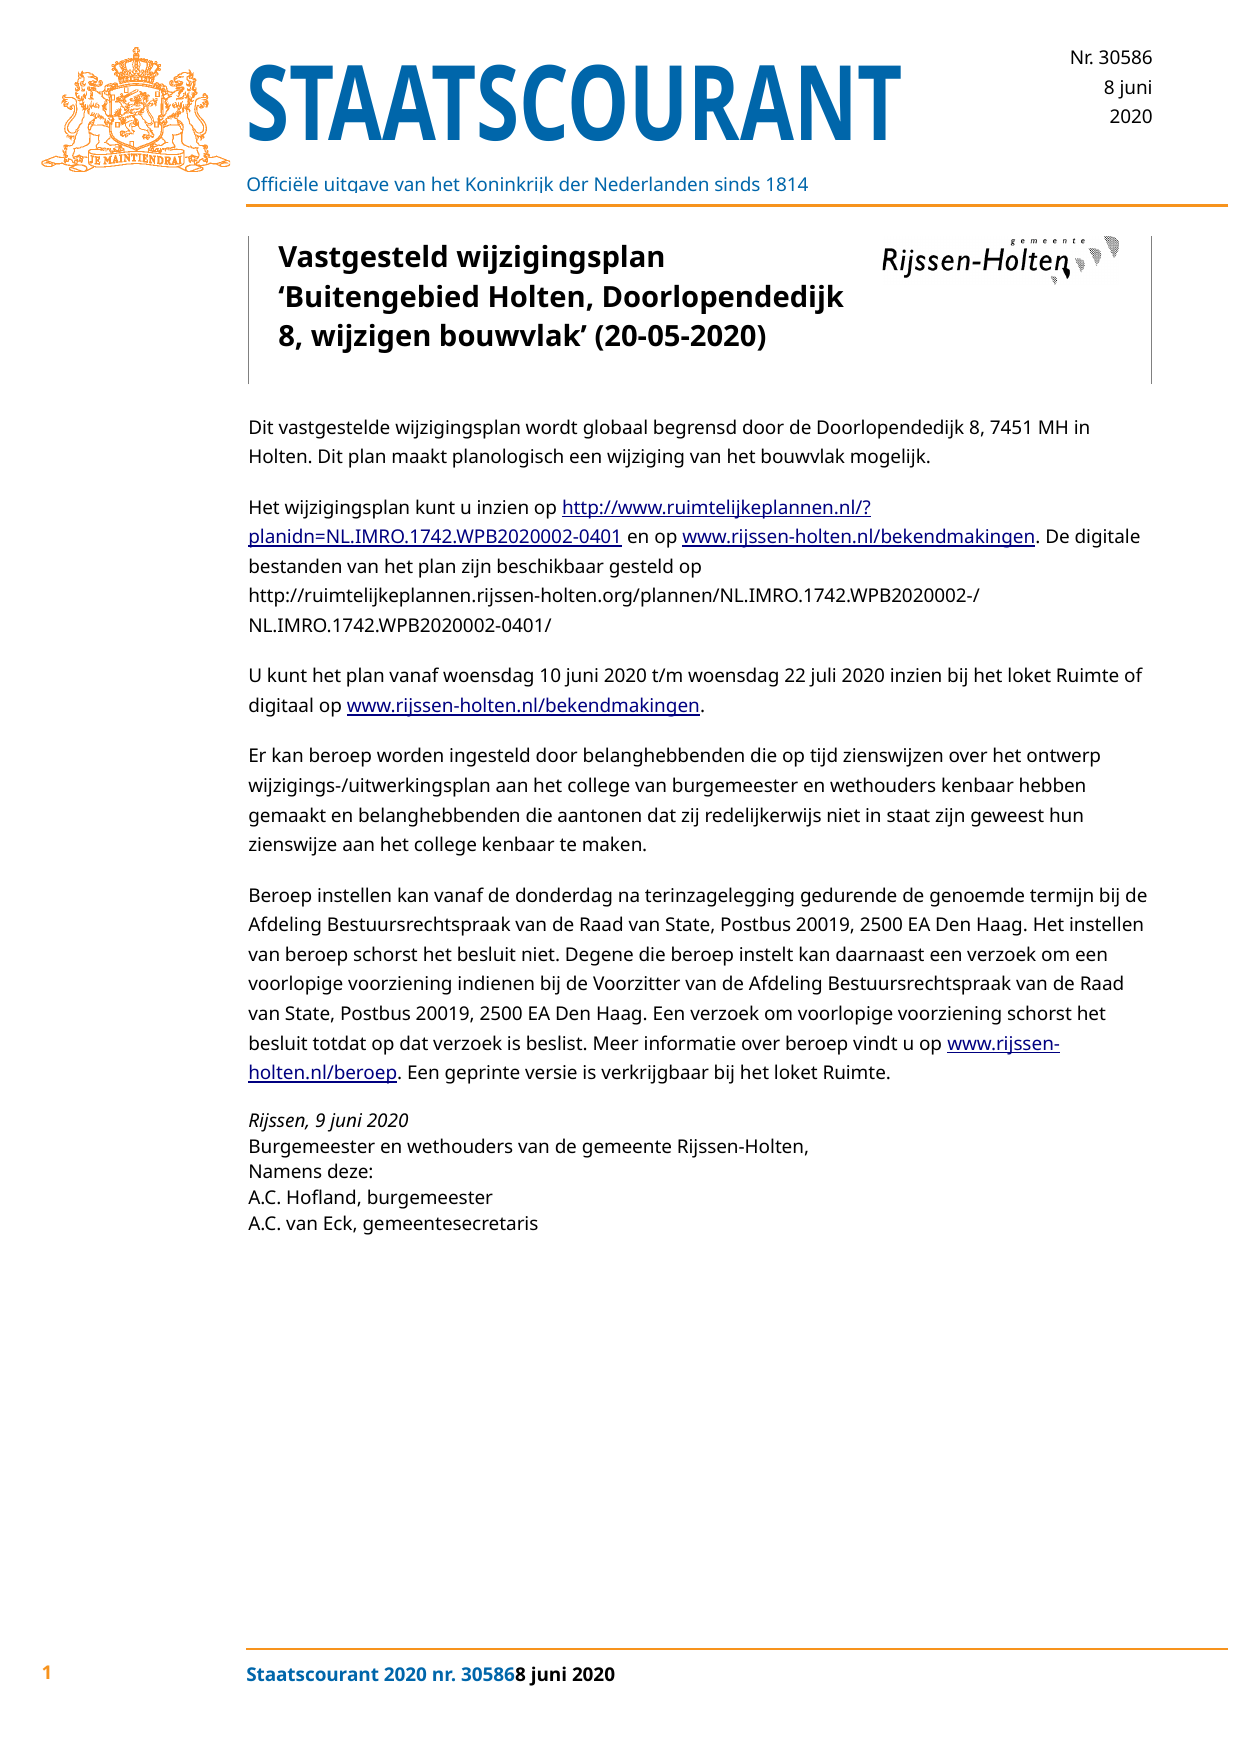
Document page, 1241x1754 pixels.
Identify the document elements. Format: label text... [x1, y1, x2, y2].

table_header Vastgesteld wijzigingsplan ‘Buitengebied Holten, Doorlopendedijk 8, wijzigen bouwvlak’ (20-05-2020) [249, 236, 850, 384]
picture [882, 236, 1119, 285]
text A.C. Hofland, burgemeester [248, 1184, 1152, 1210]
picture [41, 47, 231, 172]
text A.C. van Eck, gemeentesecretaris [248, 1210, 1152, 1236]
text Burgemeester en wethouders van de gemeente Rijssen-Holten, [248, 1133, 1152, 1159]
table_header [850, 236, 1151, 384]
text Het wijzigingsplan kunt u inzien op http://www.ruimtelijkeplannen.nl/?planidn=NL.IMRO.1742.WPB2020002-0401 en op www.rijssen-holten.nl/bekendmakingen. De digitale bestanden van het plan zijn beschikbaar gesteld op http://ruimtelijkeplannen.rijssen-holten.org/plannen/NL.IMRO.1742.WPB2020002-/NL.IMRO.1742.WPB2020002-0401/ [248, 494, 1152, 638]
text Namens deze: [248, 1159, 1152, 1184]
text U kunt het plan vanaf woensdag 10 juni 2020 t/m woensdag 22 juli 2020 inzien bij het loket Ruimte of digitaal op www.rijssen-holten.nl/bekendmakingen. [248, 663, 1152, 718]
text Er kan beroep worden ingesteld door belanghebbenden die op tijd zienswijzen over het ontwerp wijzigings-/uitwerkingsplan aan het college van burgemeester en wethouders kenbaar hebben gemaakt en belanghebbenden die aantonen dat zij redelijkerwijs niet in staat zijn geweest hun zienswijze aan het college kenbaar te maken. [248, 743, 1152, 857]
text Beroep instellen kan vanaf de donderdag na terinzagelegging gedurende de genoemde termijn bij de Afdeling Bestuursrechtspraak van de Raad van State, Postbus 20019, 2500 EA Den Haag. Het instellen van beroep schorst het besluit niet. Degene die beroep instelt kan daarnaast een verzoek om een voorlopige voorziening indienen bij de Voorzitter van de Afdeling Bestuursrechtspraak van de Raad van State, Postbus 20019, 2500 EA Den Haag. Een verzoek om voorlopige voorziening schorst het besluit totdat op dat verzoek is beslist. Meer informatie over beroep vindt u op www.rijssen-holten.nl/beroep. Een geprinte versie is verkrijgbaar bij het loket Ruimte. [248, 882, 1152, 1085]
text Dit vastgestelde wijzigingsplan wordt globaal begrensd door de Doorlopendedijk 8, 7451 MH in Holten. Dit plan maakt planologisch een wijziging van het bouwvlak mogelijk. [248, 414, 1152, 469]
text Rijssen, 9 juni 2020 [248, 1107, 1152, 1133]
